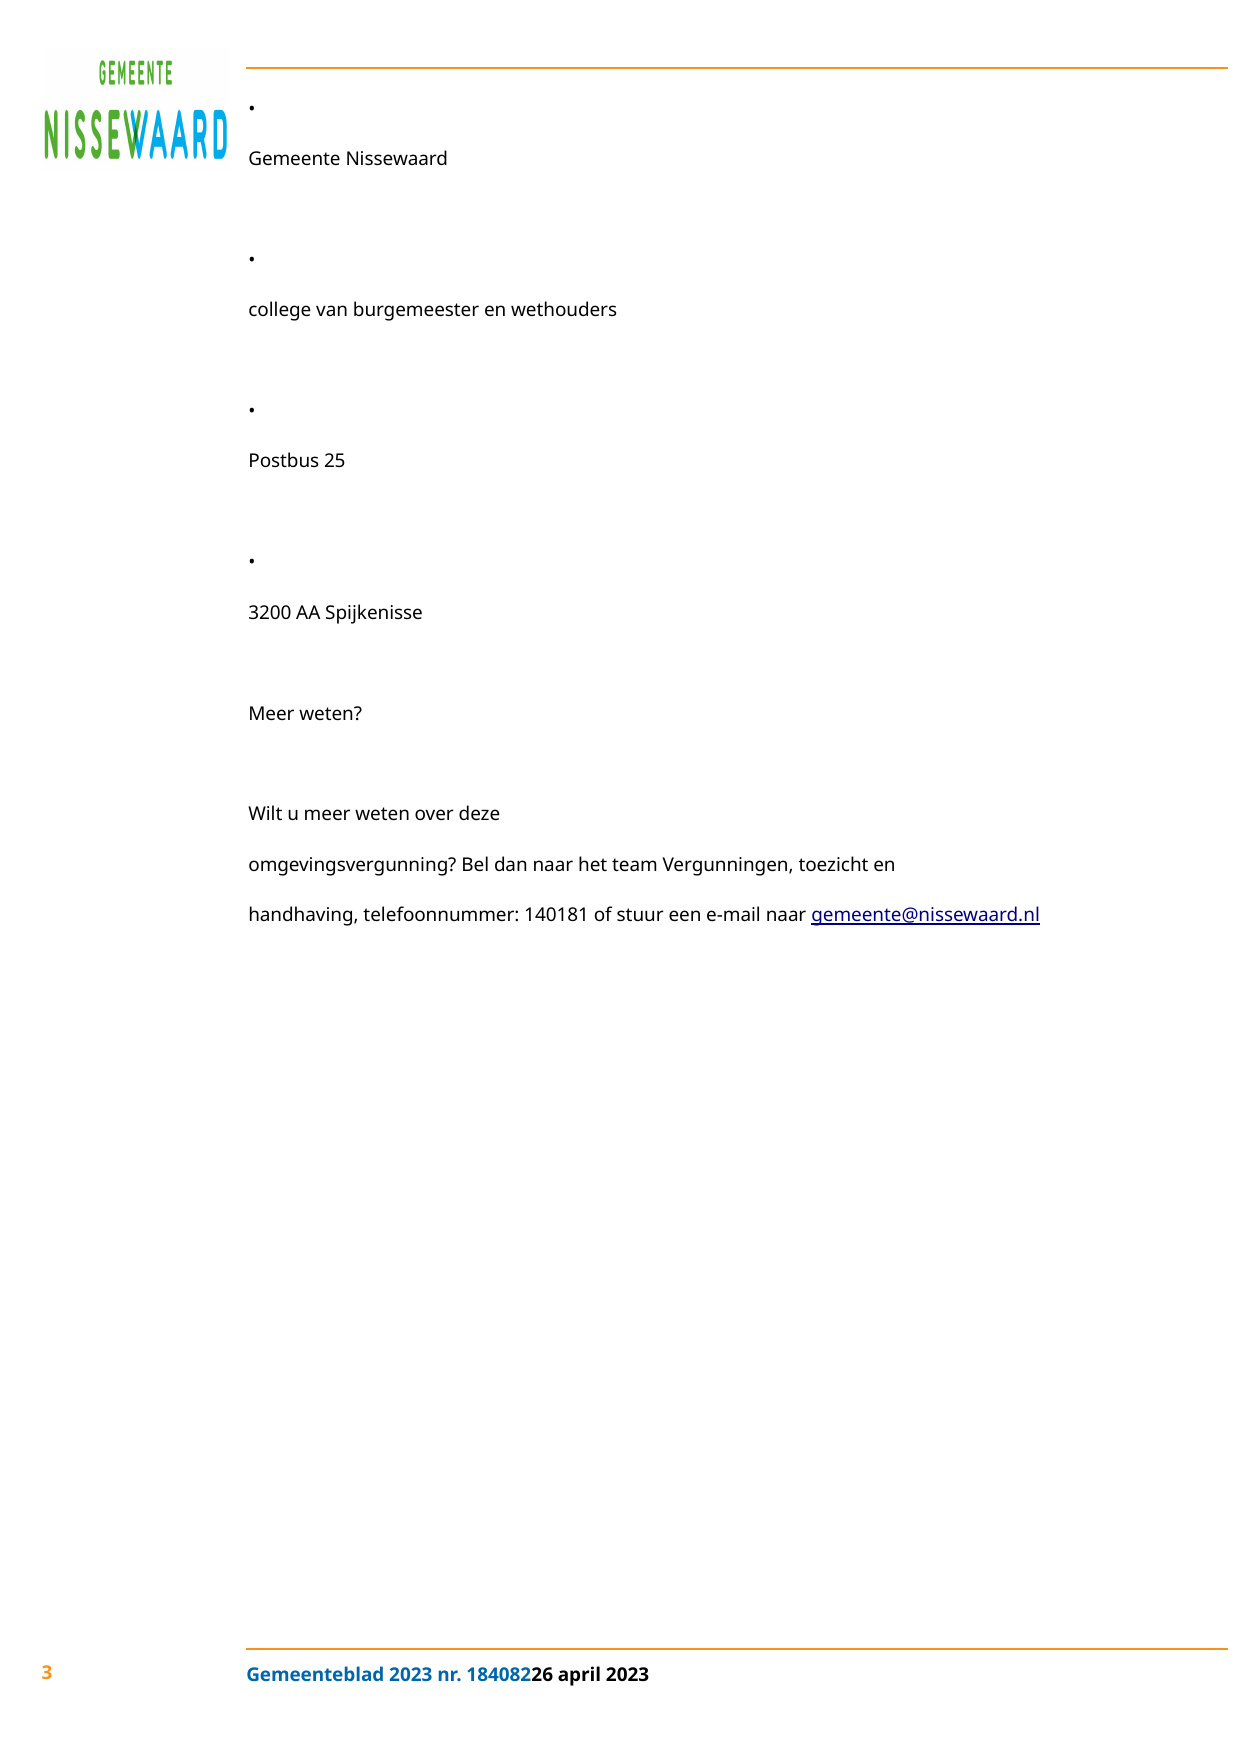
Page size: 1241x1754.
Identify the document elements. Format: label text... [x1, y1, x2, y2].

text omgevingsvergunning? Bel dan naar het team Vergunningen, toezicht en [248, 851, 1152, 877]
text handhaving, telefoonnummer: 140181 of stuur een e-mail naar gemeente@nissewaard.nl [248, 901, 1152, 927]
text college van burgemeester en wethouders [248, 296, 1152, 322]
text Wilt u meer weten over deze [248, 801, 1152, 826]
text Gemeente Nissewaard [248, 145, 1152, 171]
text • [248, 246, 1152, 272]
text Meer weten? [248, 700, 1152, 726]
picture [41, 47, 231, 172]
text • [248, 397, 1152, 423]
text • [248, 548, 1152, 574]
text 3200 AA Spijkenisse [248, 599, 1152, 625]
text Postbus 25 [248, 448, 1152, 473]
text • [248, 95, 1152, 121]
